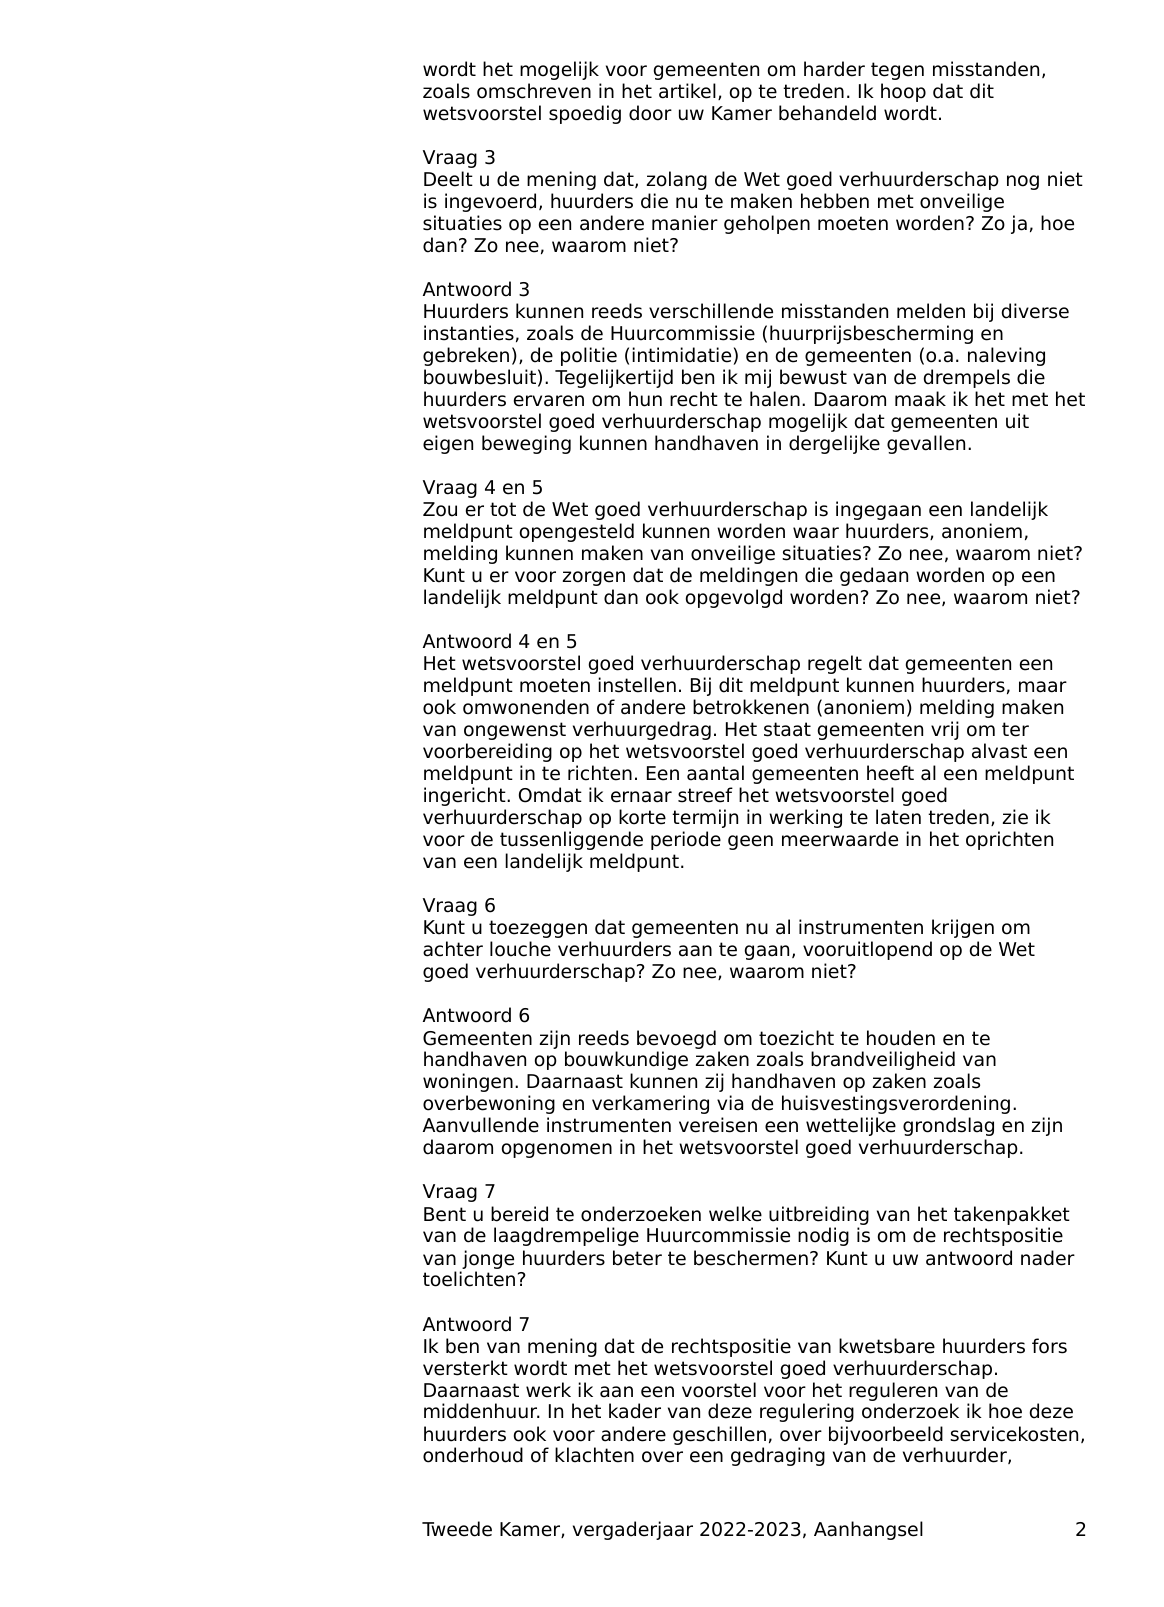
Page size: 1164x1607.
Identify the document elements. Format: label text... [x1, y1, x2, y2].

text Vraag 4 en 5 [422, 477, 1087, 499]
text Het wetsvoorstel goed verhuurderschap regelt dat gemeenten een meldpunt moeten instellen. Bij dit meldpunt kunnen huurders, maar ook omwonenden of andere betrokkenen (anoniem) melding maken van ongewenst verhuurgedrag. Het staat gemeenten vrij om ter voorbereiding op het wetsvoorstel goed verhuurderschap alvast een meldpunt in te richten. Een aantal gemeenten heeft al een meldpunt ingericht. Omdat ik ernaar streef het wetsvoorstel goed verhuurderschap op korte termijn in werking te laten treden, zie ik voor de tussenliggende periode geen meerwaarde in het oprichten van een landelijk meldpunt. [422, 653, 1087, 873]
text Kunt u er voor zorgen dat de meldingen die gedaan worden op een landelijk meldpunt dan ook opgevolgd worden? Zo nee, waarom niet? [422, 565, 1087, 609]
text Vraag 3 [422, 147, 1087, 169]
text wordt het mogelijk voor gemeenten om harder tegen misstanden, zoals omschreven in het artikel, op te treden. Ik hoop dat dit wetsvoorstel spoedig door uw Kamer behandeld wordt. [422, 59, 1087, 125]
text Deelt u de mening dat, zolang de Wet goed verhuurderschap nog niet is ingevoerd, huurders die nu te maken hebben met onveilige situaties op een andere manier geholpen moeten worden? Zo ja, hoe dan? Zo nee, waarom niet? [422, 169, 1087, 257]
text Zou er tot de Wet goed verhuurderschap is ingegaan een landelijk meldpunt opengesteld kunnen worden waar huurders, anoniem, melding kunnen maken van onveilige situaties? Zo nee, waarom niet? [422, 499, 1087, 565]
text Vraag 7 [422, 1181, 1087, 1203]
text Kunt u toezeggen dat gemeenten nu al instrumenten krijgen om achter louche verhuurders aan te gaan, vooruitlopend op de Wet goed verhuurderschap? Zo nee, waarom niet? [422, 917, 1087, 983]
text Vraag 6 [422, 895, 1087, 917]
text Antwoord 3 [422, 279, 1087, 301]
text Antwoord 7 [422, 1313, 1087, 1336]
text Huurders kunnen reeds verschillende misstanden melden bij diverse instanties, zoals de Huurcommissie (huurprijsbescherming en gebreken), de politie (intimidatie) en de gemeenten (o.a. naleving bouwbesluit). Tegelijkertijd ben ik mij bewust van de drempels die huurders ervaren om hun recht te halen. Daarom maak ik het met het wetsvoorstel goed verhuurderschap mogelijk dat gemeenten uit eigen beweging kunnen handhaven in dergelijke gevallen. [422, 301, 1087, 455]
text Ik ben van mening dat de rechtspositie van kwetsbare huurders fors versterkt wordt met het wetsvoorstel goed verhuurderschap. Daarnaast werk ik aan een voorstel voor het reguleren van de middenhuur. In het kader van deze regulering onderzoek ik hoe deze huurders ook voor andere geschillen, over bijvoorbeeld servicekosten, onderhoud of klachten over een gedraging van de verhuurder, [422, 1336, 1087, 1467]
text Bent u bereid te onderzoeken welke uitbreiding van het takenpakket van de laagdrempelige Huurcommissie nodig is om de rechtspositie van jonge huurders beter te beschermen? Kunt u uw antwoord nader toelichten? [422, 1203, 1087, 1291]
text Antwoord 4 en 5 [422, 631, 1087, 653]
text Gemeenten zijn reeds bevoegd om toezicht te houden en te handhaven op bouwkundige zaken zoals brandveiligheid van woningen. Daarnaast kunnen zij handhaven op zaken zoals overbewoning en verkamering via de huisvestingsverordening. Aanvullende instrumenten vereisen een wettelijke grondslag en zijn daarom opgenomen in het wetsvoorstel goed verhuurderschap. [422, 1027, 1087, 1159]
text Antwoord 6 [422, 1005, 1087, 1027]
